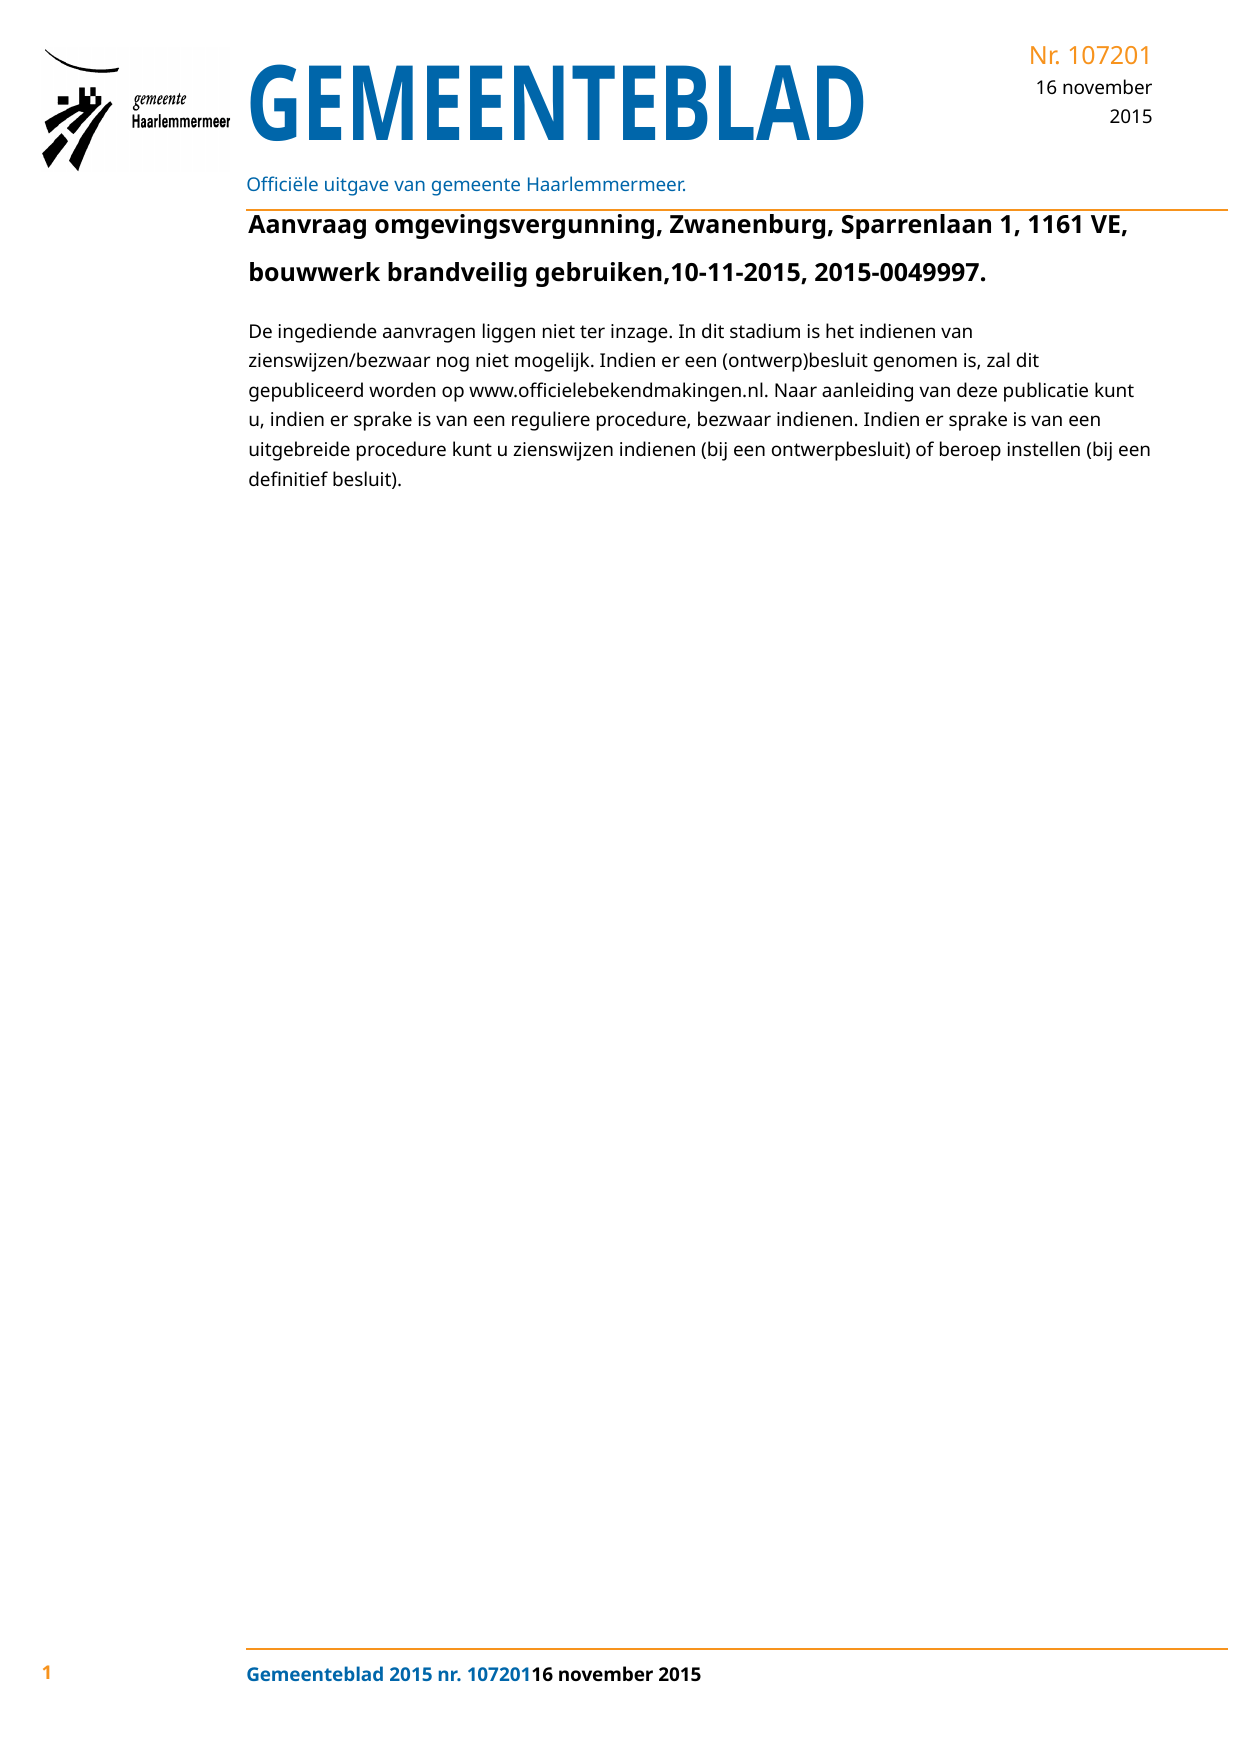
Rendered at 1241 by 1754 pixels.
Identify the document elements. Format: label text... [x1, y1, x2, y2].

text De ingediende aanvragen liggen niet ter inzage. In dit stadium is het indienen van zienswijzen/bezwaar nog niet mogelijk. Indien er een (ontwerp)besluit genomen is, zal dit gepubliceerd worden op www.officielebekendmakingen.nl. Naar aanleiding van deze publicatie kunt u, indien er sprake is van een reguliere procedure, bezwaar indienen. Indien er sprake is van een uitgebreide procedure kunt u zienswijzen indienen (bij een ontwerpbesluit) of beroep instellen (bij een definitief besluit). [248, 318, 1152, 492]
picture [41, 47, 231, 172]
text Aanvraag omgevingsvergunning, Zwanenburg, Sparrenlaan 1, 1161 VE, bouwwerk brandveilig gebruiken,10-11-2015, 2015-0049997. [248, 211, 1152, 288]
